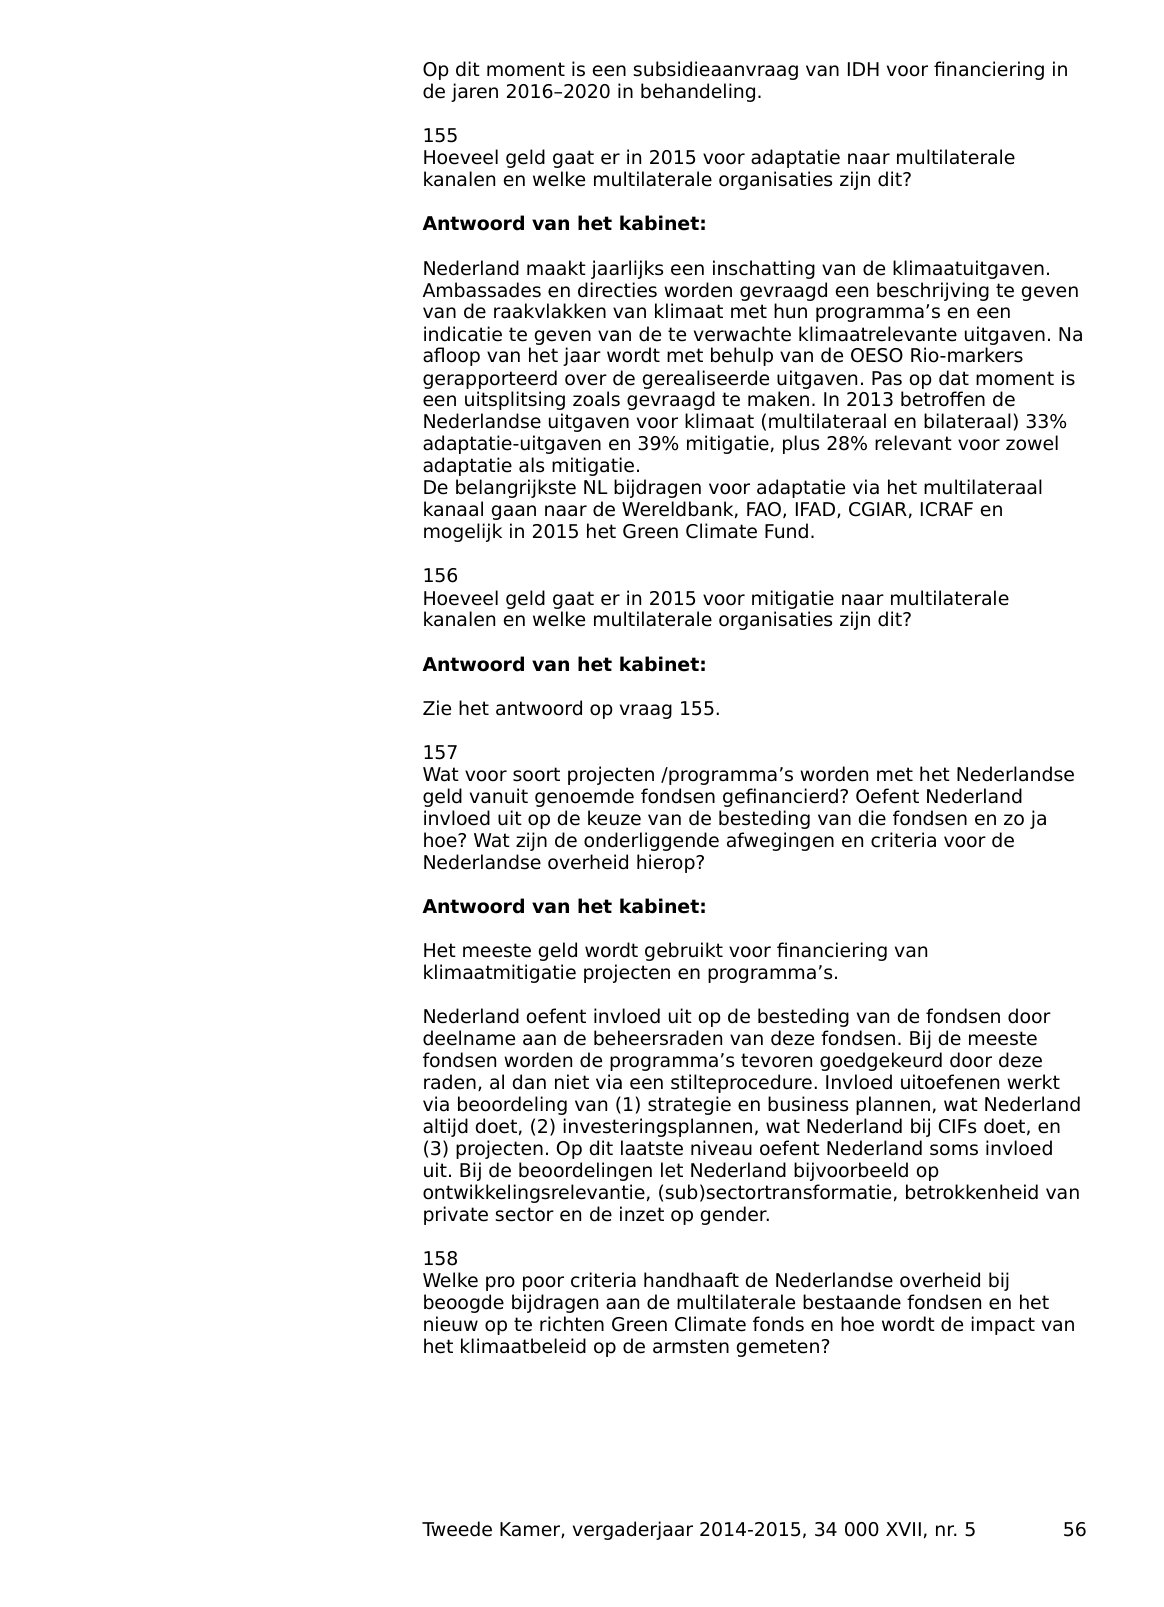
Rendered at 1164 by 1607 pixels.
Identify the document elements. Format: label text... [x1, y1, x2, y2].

text 157 [422, 742, 1087, 764]
text Hoeveel geld gaat er in 2015 voor mitigatie naar multilaterale kanalen en welke multilaterale organisaties zijn dit? [422, 587, 1087, 631]
text Nederland maakt jaarlijks een inschatting van de klimaatuitgaven. Ambassades en directies worden gevraagd een beschrijving te geven van de raakvlakken van klimaat met hun programma’s en een indicatie te geven van de te verwachte klimaatrelevante uitgaven. Na afloop van het jaar wordt met behulp van de OESO Rio-markers gerapporteerd over de gerealiseerde uitgaven. Pas op dat moment is een uitsplitsing zoals gevraagd te maken. In 2013 betroffen de Nederlandse uitgaven voor klimaat (multilateraal en bilateraal) 33% adaptatie-uitgaven en 39% mitigatie, plus 28% relevant voor zowel adaptatie als mitigatie. [422, 257, 1087, 477]
text 156 [422, 565, 1087, 587]
text De belangrijkste NL bijdragen voor adaptatie via het multilateraal kanaal gaan naar de Wereldbank, FAO, IFAD, CGIAR, ICRAF en mogelijk in 2015 het Green Climate Fund. [422, 477, 1087, 543]
text Hoeveel geld gaat er in 2015 voor adaptatie naar multilaterale kanalen en welke multilaterale organisaties zijn dit? [422, 147, 1087, 191]
text 158 [422, 1248, 1087, 1270]
text Wat voor soort projecten /programma’s worden met het Nederlandse geld vanuit genoemde fondsen gefinancierd? Oefent Nederland invloed uit op de keuze van de besteding van die fondsen en zo ja hoe? Wat zijn de onderliggende afwegingen en criteria voor de Nederlandse overheid hierop? [422, 764, 1087, 874]
text Welke pro poor criteria handhaaft de Nederlandse overheid bij beoogde bijdragen aan de multilaterale bestaande fondsen en het nieuw op te richten Green Climate fonds en hoe wordt de impact van het klimaatbeleid op de armsten gemeten? [422, 1270, 1087, 1358]
text Zie het antwoord op vraag 155. [422, 698, 1087, 720]
subtitle Antwoord van het kabinet: [422, 653, 1087, 676]
text Op dit moment is een subsidieaanvraag van IDH voor financiering in de jaren 2016–2020 in behandeling. [422, 59, 1087, 103]
text Nederland oefent invloed uit op de besteding van de fondsen door deelname aan de beheersraden van deze fondsen. Bij de meeste fondsen worden de programma’s tevoren goedgekeurd door deze raden, al dan niet via een stilteprocedure. Invloed uitoefenen werkt via beoordeling van (1) strategie en business plannen, wat Nederland altijd doet, (2) investeringsplannen, wat Nederland bij CIFs doet, en (3) projecten. Op dit laatste niveau oefent Nederland soms invloed uit. Bij de beoordelingen let Nederland bijvoorbeeld op ontwikkelingsrelevantie, (sub)sectortransformatie, betrokkenheid van private sector en de inzet op gender. [422, 1006, 1087, 1226]
subtitle Antwoord van het kabinet: [422, 213, 1087, 235]
text 155 [422, 125, 1087, 147]
subtitle Antwoord van het kabinet: [422, 896, 1087, 918]
text Het meeste geld wordt gebruikt voor financiering van klimaatmitigatie projecten en programma’s. [422, 940, 1087, 984]
